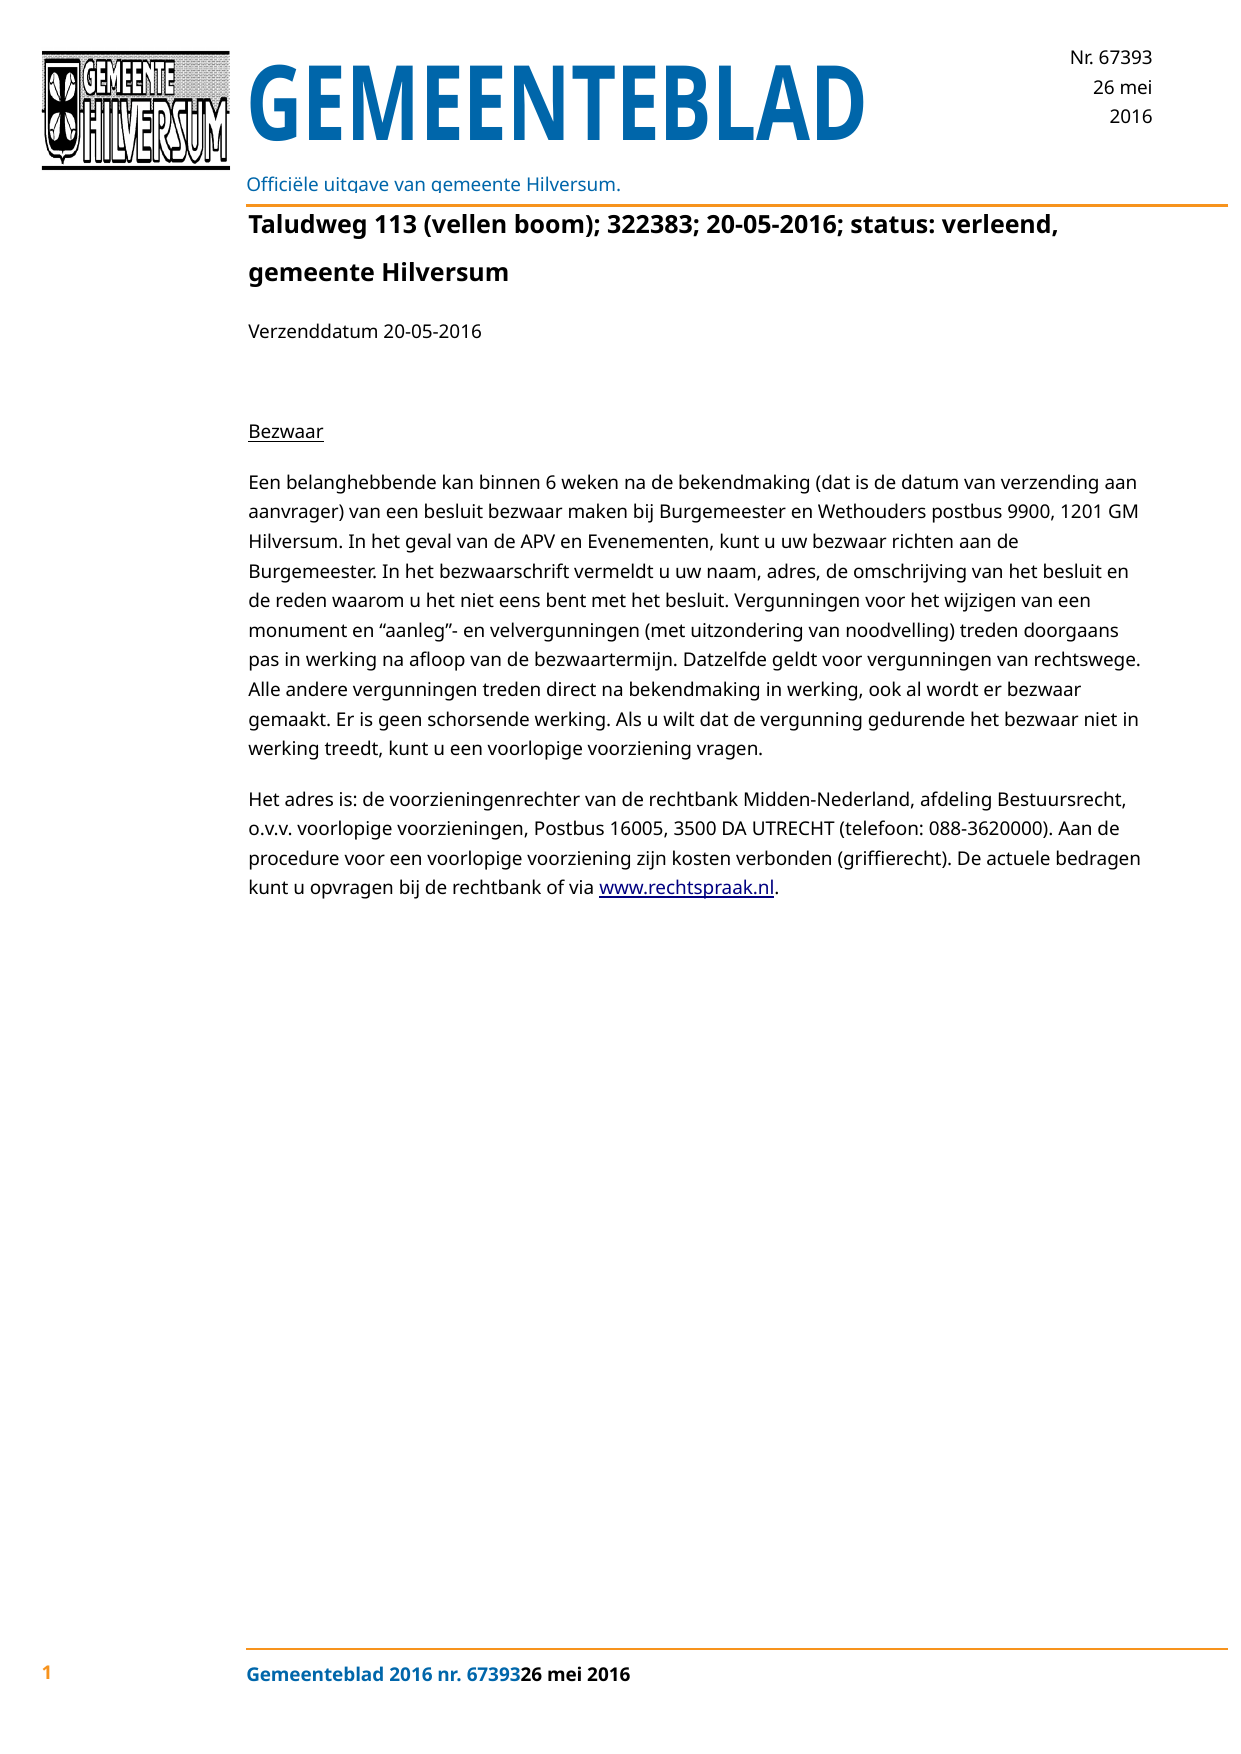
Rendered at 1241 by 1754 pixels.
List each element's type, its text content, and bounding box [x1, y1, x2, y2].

text Een belanghebbende kan binnen 6 weken na de bekendmaking (dat is de datum van verzending aan aanvrager) van een besluit bezwaar maken bij Burgemeester en Wethouders postbus 9900, 1201 GM Hilversum. In het geval van de APV en Evenementen, kunt u uw bezwaar richten aan de Burgemeester. In het bezwaarschrift vermeldt u uw naam, adres, de omschrijving van het besluit en de reden waarom u het niet eens bent met het besluit. Vergunningen voor het wijzigen van een monument en “aanleg”- en velvergunningen (met uitzondering van noodvelling) treden doorgaans pas in werking na afloop van de bezwaartermijn. Datzelfde geldt voor vergunningen van rechtswege. Alle andere vergunningen treden direct na bekendmaking in werking, ook al wordt er bezwaar gemaakt. Er is geen schorsende werking. Als u wilt dat de vergunning gedurende het bezwaar niet in werking treedt, kunt u een voorlopige voorziening vragen. [248, 469, 1152, 761]
text Taludweg 113 (vellen boom); 322383; 20-05-2016; status: verleend, gemeente Hilversum [248, 207, 1152, 288]
text Het adres is: de voorzieningenrechter van de rechtbank Midden-Nederland, afdeling Bestuursrecht, o.v.v. voorlopige voorzieningen, Postbus 16005, 3500 DA UTRECHT (telefoon: 088-3620000). Aan de procedure voor een voorlopige voorziening zijn kosten verbonden (griffierecht). De actuele bedragen kunt u opvragen bij de rechtbank of via www.rechtspraak.nl. [248, 786, 1152, 900]
text Bezwaar [248, 419, 1152, 444]
picture [41, 47, 231, 172]
text Verzenddatum 20-05-2016 [248, 318, 1152, 344]
